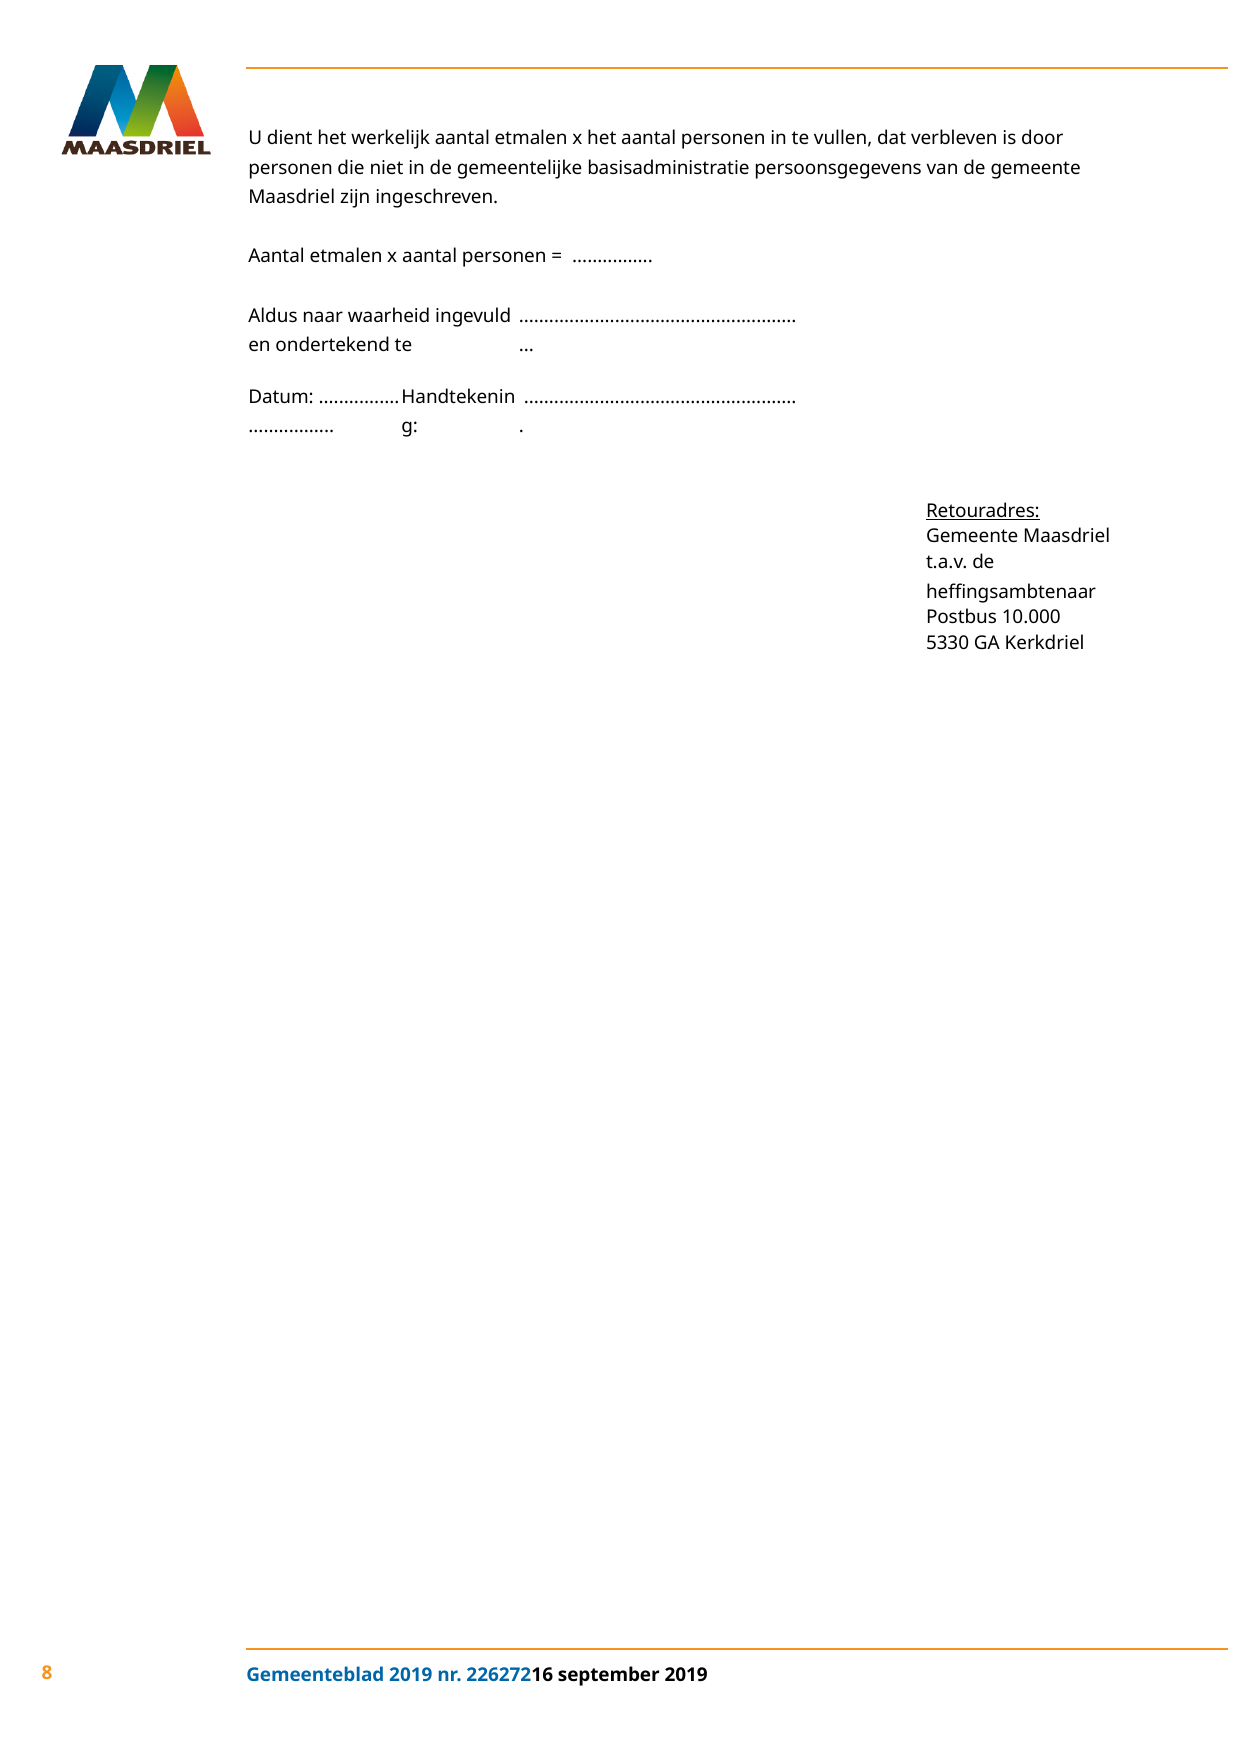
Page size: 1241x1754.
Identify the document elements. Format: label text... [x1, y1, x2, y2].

table_cell 5330 GA Kerkdriel [926, 630, 1152, 655]
picture [41, 47, 231, 172]
table_cell [401, 438, 518, 464]
table_cell [248, 438, 401, 464]
table_header Aldus naar waarheid ingevuld en ondertekend te [248, 302, 518, 357]
table_cell [401, 357, 518, 383]
table_cell Datum: ................................. [248, 383, 401, 438]
table_cell Postbus 10.000 [926, 604, 1152, 629]
table_cell [248, 630, 926, 655]
text Aantal etmalen x aantal personen = ................ [248, 243, 1152, 268]
table_header [248, 497, 926, 523]
table_cell [248, 604, 926, 629]
text U dient het werkelijk aantal etmalen x het aantal personen in te vullen, dat verbleven is door personen die niet in de gemeentelijke basisadministratie persoonsgegevens van de gemeente Maasdriel zijn ingeschreven. [248, 124, 1152, 209]
table_cell ....................................................... [519, 383, 799, 438]
table_cell [248, 523, 926, 548]
table_cell Handtekening: [401, 383, 518, 438]
table_cell [248, 549, 926, 604]
table_header .......................................................... [519, 302, 799, 357]
table_cell [248, 357, 401, 383]
table_cell t.a.v. de heffingsambtenaar [926, 549, 1152, 604]
table_cell [519, 357, 799, 383]
table_header Retouradres: [926, 497, 1152, 523]
table_cell Gemeente Maasdriel [926, 523, 1152, 548]
table_cell [519, 438, 799, 464]
